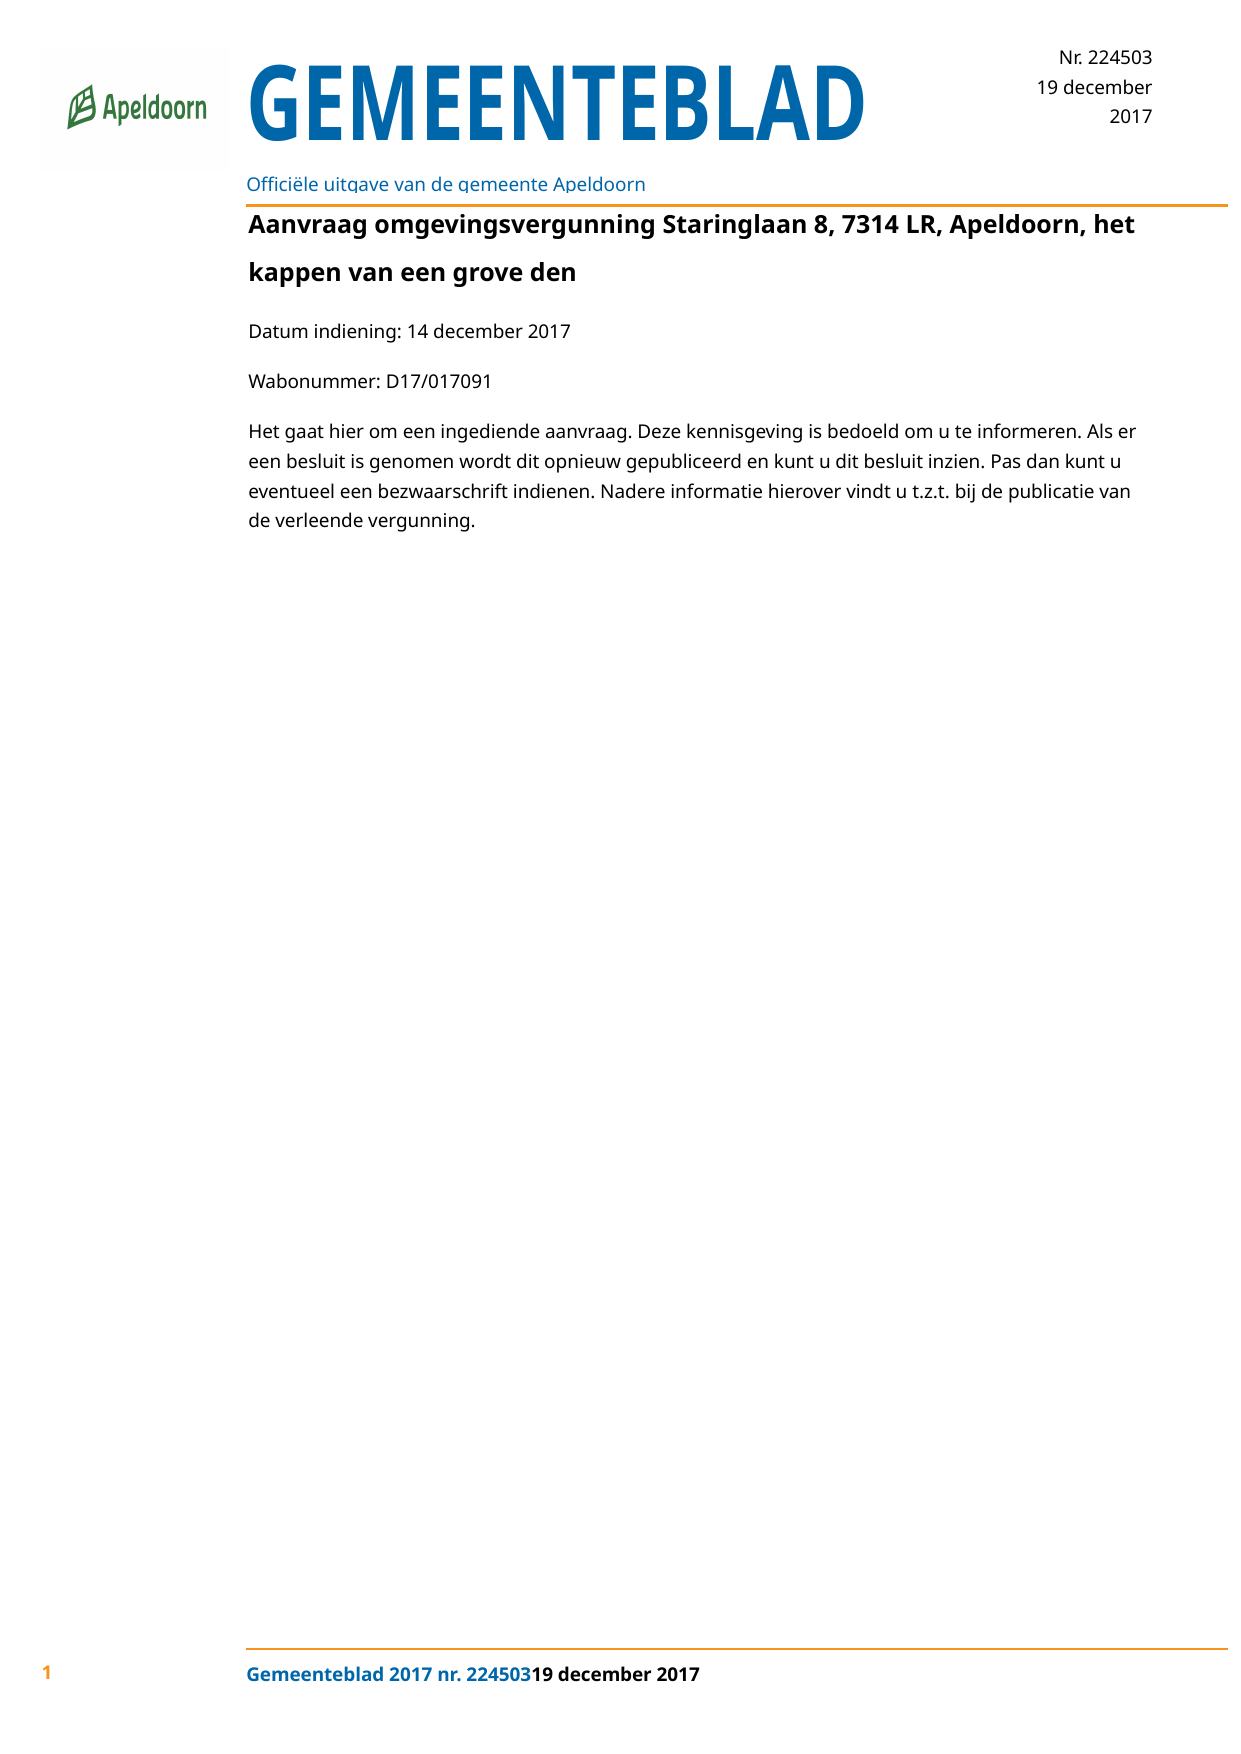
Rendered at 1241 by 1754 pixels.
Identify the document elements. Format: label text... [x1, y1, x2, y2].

text Datum indiening: 14 december 2017 [248, 318, 1152, 344]
text Wabonummer: D17/017091 [248, 368, 1152, 394]
picture [41, 47, 231, 172]
text Aanvraag omgevingsvergunning Staringlaan 8, 7314 LR, Apeldoorn, het kappen van een grove den [248, 207, 1152, 288]
text Het gaat hier om een ingediende aanvraag. Deze kennisgeving is bedoeld om u te informeren. Als er een besluit is genomen wordt dit opnieuw gepubliceerd en kunt u dit besluit inzien. Pas dan kunt u eventueel een bezwaarschrift indienen. Nadere informatie hierover vindt u t.z.t. bij de publicatie van de verleende vergunning. [248, 419, 1152, 533]
